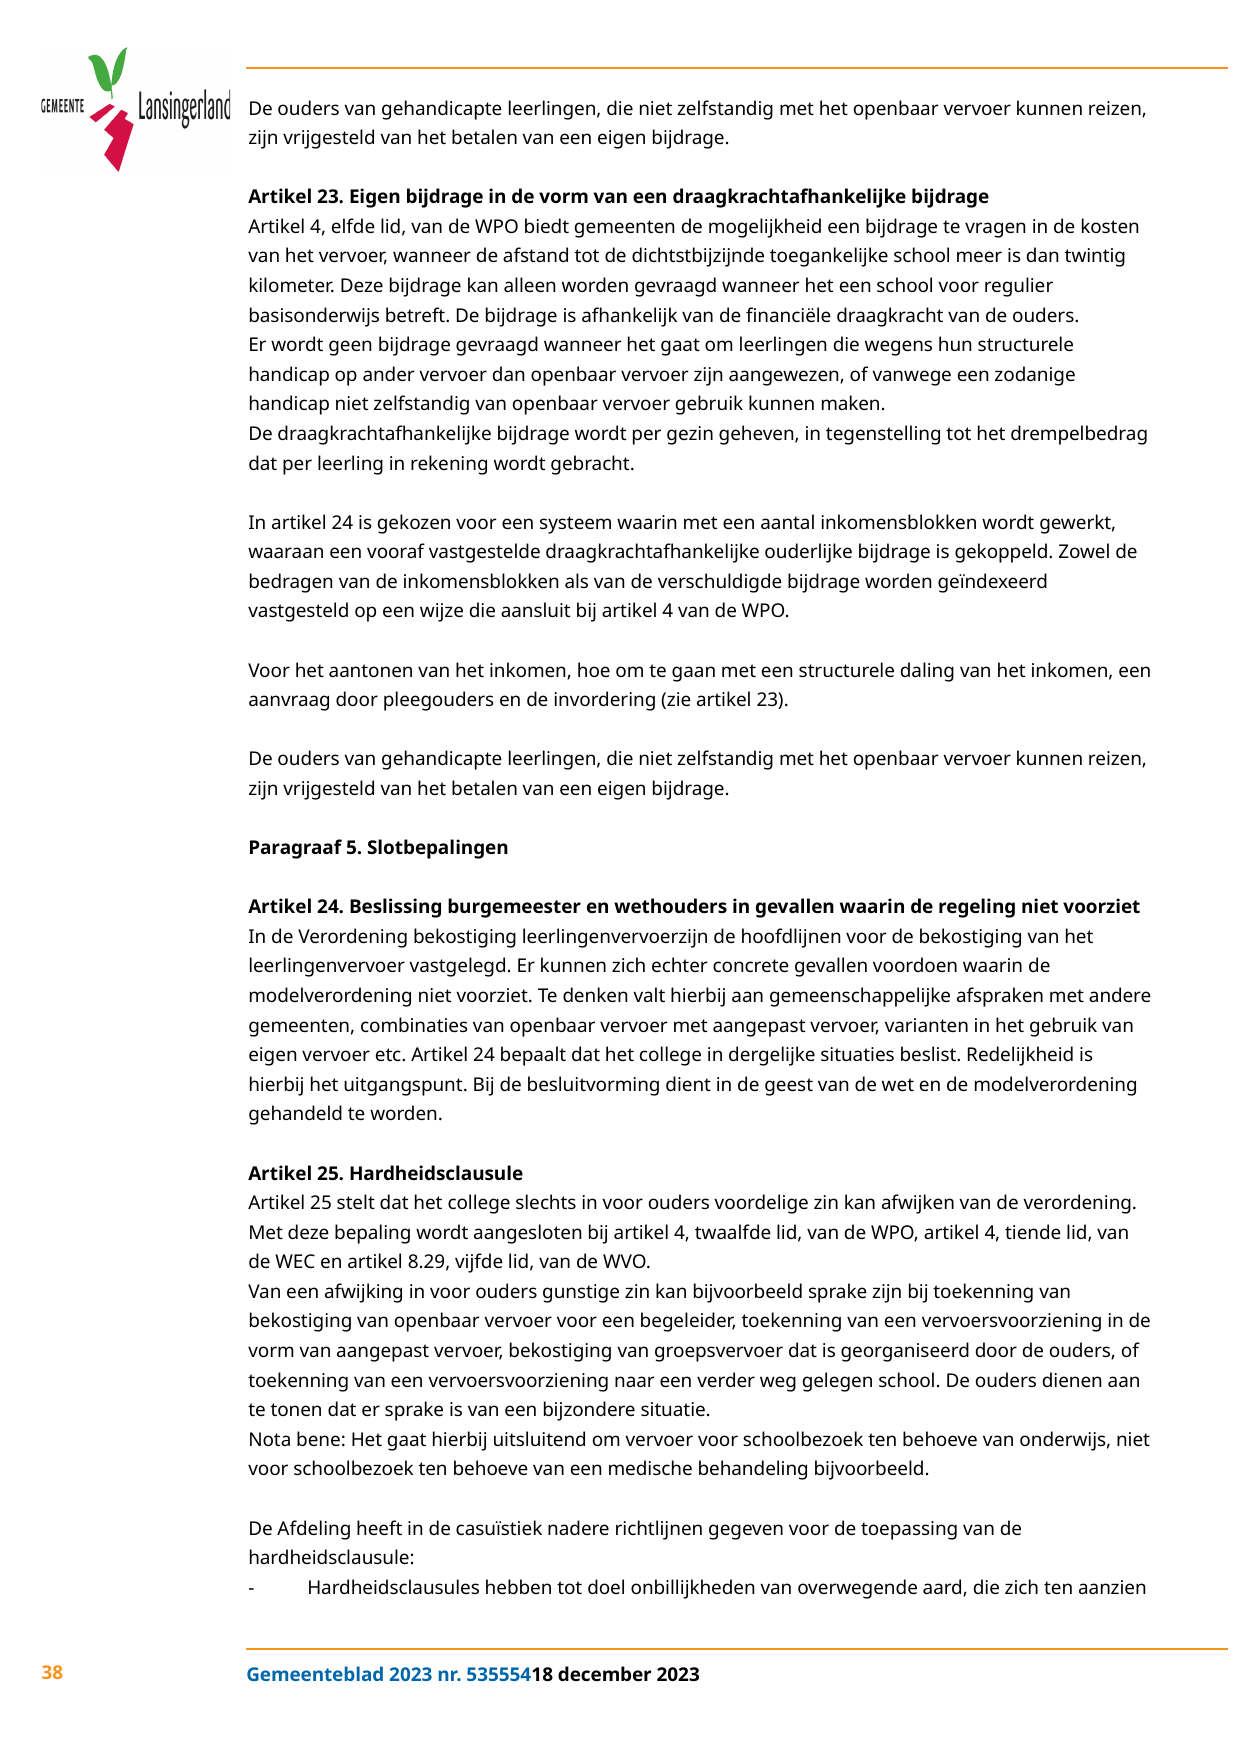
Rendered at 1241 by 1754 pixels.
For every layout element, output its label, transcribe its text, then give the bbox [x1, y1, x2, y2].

text In artikel 24 is gekozen voor een systeem waarin met een aantal inkomensblokken wordt gewerkt, waaraan een vooraf vastgestelde draagkrachtafhankelijke ouderlijke bijdrage is gekoppeld. Zowel de bedragen van de inkomensblokken als van de verschuldigde bijdrage worden geïndexeerd vastgesteld op een wijze die aansluit bij artikel 4 van de WPO. [248, 509, 1152, 623]
text Van een afwijking in voor ouders gunstige zin kan bijvoorbeeld sprake zijn bij toekenning van bekostiging van openbaar vervoer voor een begeleider, toekenning van een vervoersvoorziening in de vorm van aangepast vervoer, bekostiging van groepsvervoer dat is georganiseerd door de ouders, of toekenning van een vervoersvoorziening naar een verder weg gelegen school. De ouders dienen aan te tonen dat er sprake is van een bijzondere situatie. [248, 1278, 1152, 1422]
text De Afdeling heeft in de casuïstiek nadere richtlijnen gegeven voor de toepassing van de hardheidsclausule: [248, 1515, 1152, 1570]
text Artikel 23. Eigen bijdrage in de vorm van een draagkrachtafhankelijke bijdrage [248, 183, 1152, 209]
list Hardheidsclausules hebben tot doel onbillijkheden van overwegende aard, die zich ten aanzien [248, 1574, 1152, 1600]
text Artikel 25 stelt dat het college slechts in voor ouders voordelige zin kan afwijken van de verordening. Met deze bepaling wordt aangesloten bij artikel 4, twaalfde lid, van de WPO, artikel 4, tiende lid, van de WEC en artikel 8.29, vijfde lid, van de WVO. [248, 1189, 1152, 1274]
text De ouders van gehandicapte leerlingen, die niet zelfstandig met het openbaar vervoer kunnen reizen, zijn vrijgesteld van het betalen van een eigen bijdrage. [248, 746, 1152, 801]
text De ouders van gehandicapte leerlingen, die niet zelfstandig met het openbaar vervoer kunnen reizen, zijn vrijgesteld van het betalen van een eigen bijdrage. [248, 95, 1152, 150]
picture [41, 47, 231, 172]
text De draagkrachtafhankelijke bijdrage wordt per gezin geheven, in tegenstelling tot het drempelbedrag dat per leerling in rekening wordt gebracht. [248, 420, 1152, 476]
text Paragraaf 5. Slotbepalingen [248, 834, 1152, 860]
text Nota bene: Het gaat hierbij uitsluitend om vervoer voor schoolbezoek ten behoeve van onderwijs, niet voor schoolbezoek ten behoeve van een medische behandeling bijvoorbeeld. [248, 1426, 1152, 1481]
text In de Verordening bekostiging leerlingenvervoerzijn de hoofdlijnen voor de bekostiging van het leerlingenvervoer vastgelegd. Er kunnen zich echter concrete gevallen voordoen waarin de modelverordening niet voorziet. Te denken valt hierbij aan gemeenschappelijke afspraken met andere gemeenten, combinaties van openbaar vervoer met aangepast vervoer, varianten in het gebruik van eigen vervoer etc. Artikel 24 bepaalt dat het college in dergelijke situaties beslist. Redelijkheid is hierbij het uitgangspunt. Bij de besluitvorming dient in de geest van de wet en de modelverordening gehandeld te worden. [248, 923, 1152, 1126]
text Artikel 25. Hardheidsclausule [248, 1160, 1152, 1186]
text Artikel 24. Beslissing burgemeester en wethouders in gevallen waarin de regeling niet voorziet [248, 893, 1152, 919]
text Voor het aantonen van het inkomen, hoe om te gaan met een structurele daling van het inkomen, een aanvraag door pleegouders en de invordering (zie artikel 23). [248, 657, 1152, 712]
text Er wordt geen bijdrage gevraagd wanneer het gaat om leerlingen die wegens hun structurele handicap op ander vervoer dan openbaar vervoer zijn aangewezen, of vanwege een zodanige handicap niet zelfstandig van openbaar vervoer gebruik kunnen maken. [248, 331, 1152, 416]
text Artikel 4, elfde lid, van de WPO biedt gemeenten de mogelijkheid een bijdrage te vragen in de kosten van het vervoer, wanneer de afstand tot de dichtstbijzijnde toegankelijke school meer is dan twintig kilometer. Deze bijdrage kan alleen worden gevraagd wanneer het een school voor regulier basisonderwijs betreft. De bijdrage is afhankelijk van de financiële draagkracht van de ouders. [248, 213, 1152, 328]
